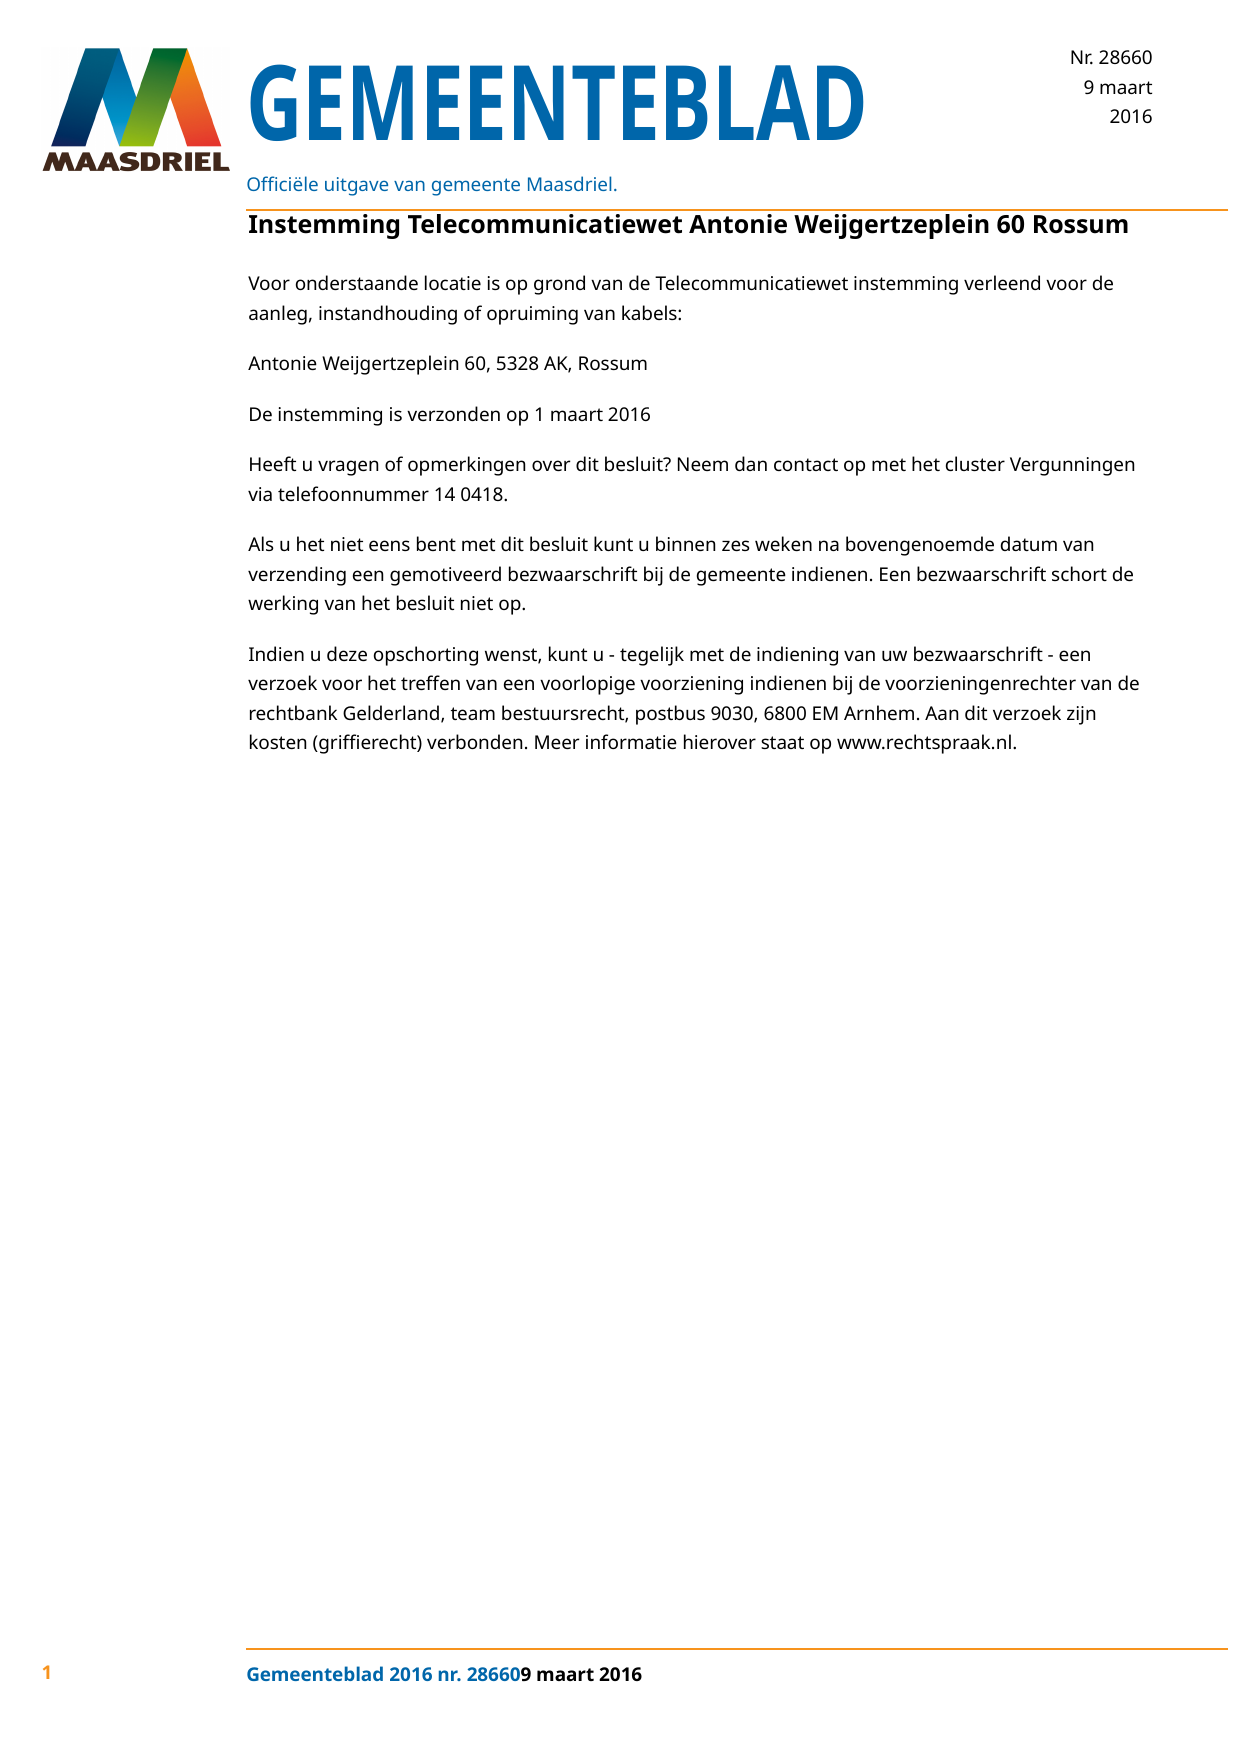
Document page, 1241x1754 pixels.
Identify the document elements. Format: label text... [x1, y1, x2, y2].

text Antonie Weijgertzeplein 60, 5328 AK, Rossum [248, 350, 1152, 376]
text Instemming Telecommunicatiewet Antonie Weijgertzeplein 60 Rossum [248, 211, 1152, 241]
text De instemming is verzonden op 1 maart 2016 [248, 401, 1152, 426]
text Heeft u vragen of opmerkingen over dit besluit? Neem dan contact op met het cluster Vergunningen via telefoonnummer 14 0418. [248, 451, 1152, 506]
text Indien u deze opschorting wenst, kunt u - tegelijk met de indiening van uw bezwaarschrift - een verzoek voor het treffen van een voorlopige voorziening indienen bij de voorzieningenrechter van de rechtbank Gelderland, team bestuursrecht, postbus 9030, 6800 EM Arnhem. Aan dit verzoek zijn kosten (griffierecht) verbonden. Meer informatie hierover staat op www.rechtspraak.nl. [248, 641, 1152, 755]
text Voor onderstaande locatie is op grond van de Telecommunicatiewet instemming verleend voor de aanleg, instandhouding of opruiming van kabels: [248, 270, 1152, 326]
picture [41, 47, 231, 172]
text Als u het niet eens bent met dit besluit kunt u binnen zes weken na bovengenoemde datum van verzending een gemotiveerd bezwaarschrift bij de gemeente indienen. Een bezwaarschrift schort de werking van het besluit niet op. [248, 531, 1152, 616]
